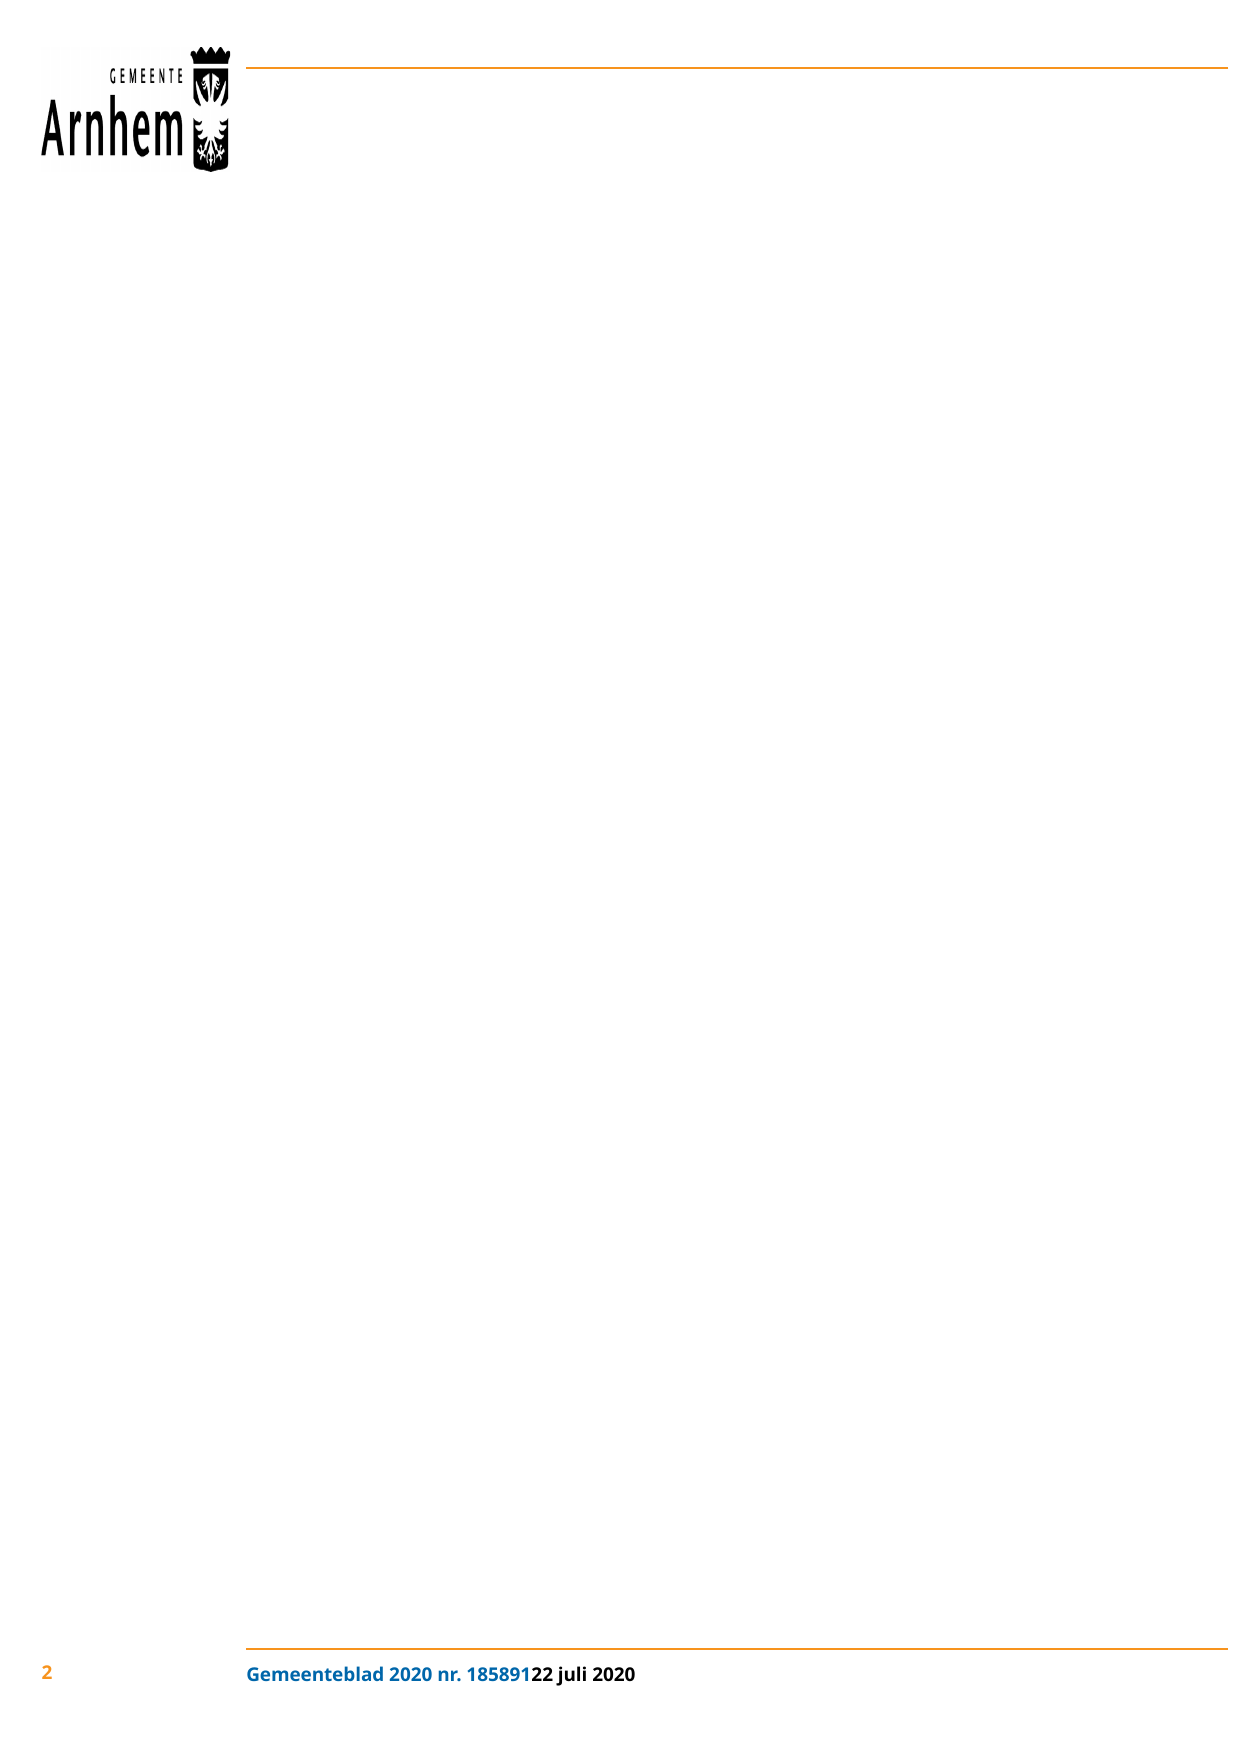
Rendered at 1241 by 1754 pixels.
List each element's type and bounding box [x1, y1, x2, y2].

picture [41, 47, 231, 172]
